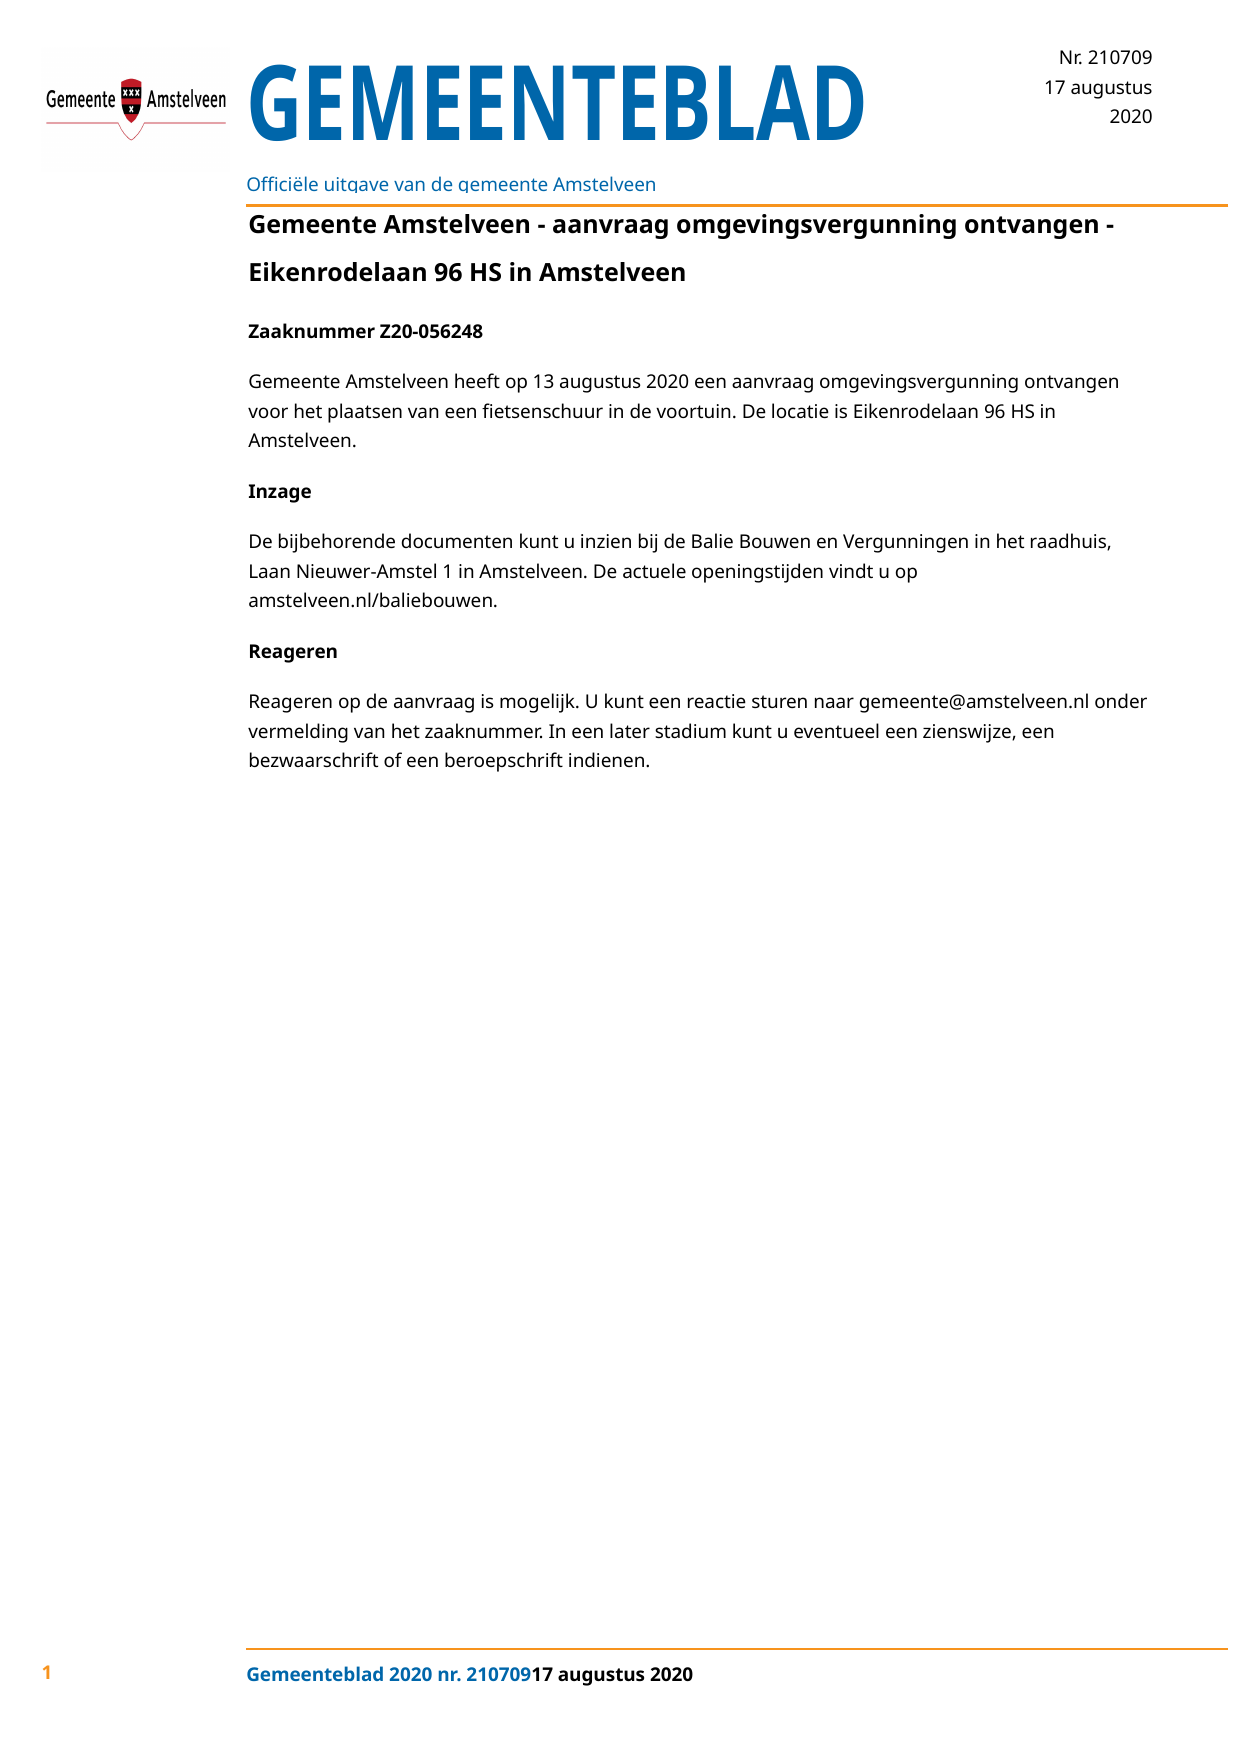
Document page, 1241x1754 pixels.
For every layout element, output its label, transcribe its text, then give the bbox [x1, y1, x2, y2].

text Reageren op de aanvraag is mogelijk. U kunt een reactie sturen naar gemeente@amstelveen.nl onder vermelding van het zaaknummer. In een later stadium kunt u eventueel een zienswijze, een bezwaarschrift of een beroepschrift indienen. [248, 688, 1152, 773]
text Gemeente Amstelveen - aanvraag omgevingsvergunning ontvangen - Eikenrodelaan 96 HS in Amstelveen [248, 207, 1152, 288]
text De bijbehorende documenten kunt u inzien bij de Balie Bouwen en Vergunningen in het raadhuis, Laan Nieuwer-Amstel 1 in Amstelveen. De actuele openingstijden vindt u op amstelveen.nl/baliebouwen. [248, 528, 1152, 613]
text Inzage [248, 478, 1152, 504]
text Reageren [248, 638, 1152, 664]
text Gemeente Amstelveen heeft op 13 augustus 2020 een aanvraag omgevingsvergunning ontvangen voor het plaatsen van een fietsenschuur in de voortuin. De locatie is Eikenrodelaan 96 HS in Amstelveen. [248, 368, 1152, 453]
picture [41, 47, 231, 172]
text Zaaknummer Z20-056248 [248, 318, 1152, 344]
